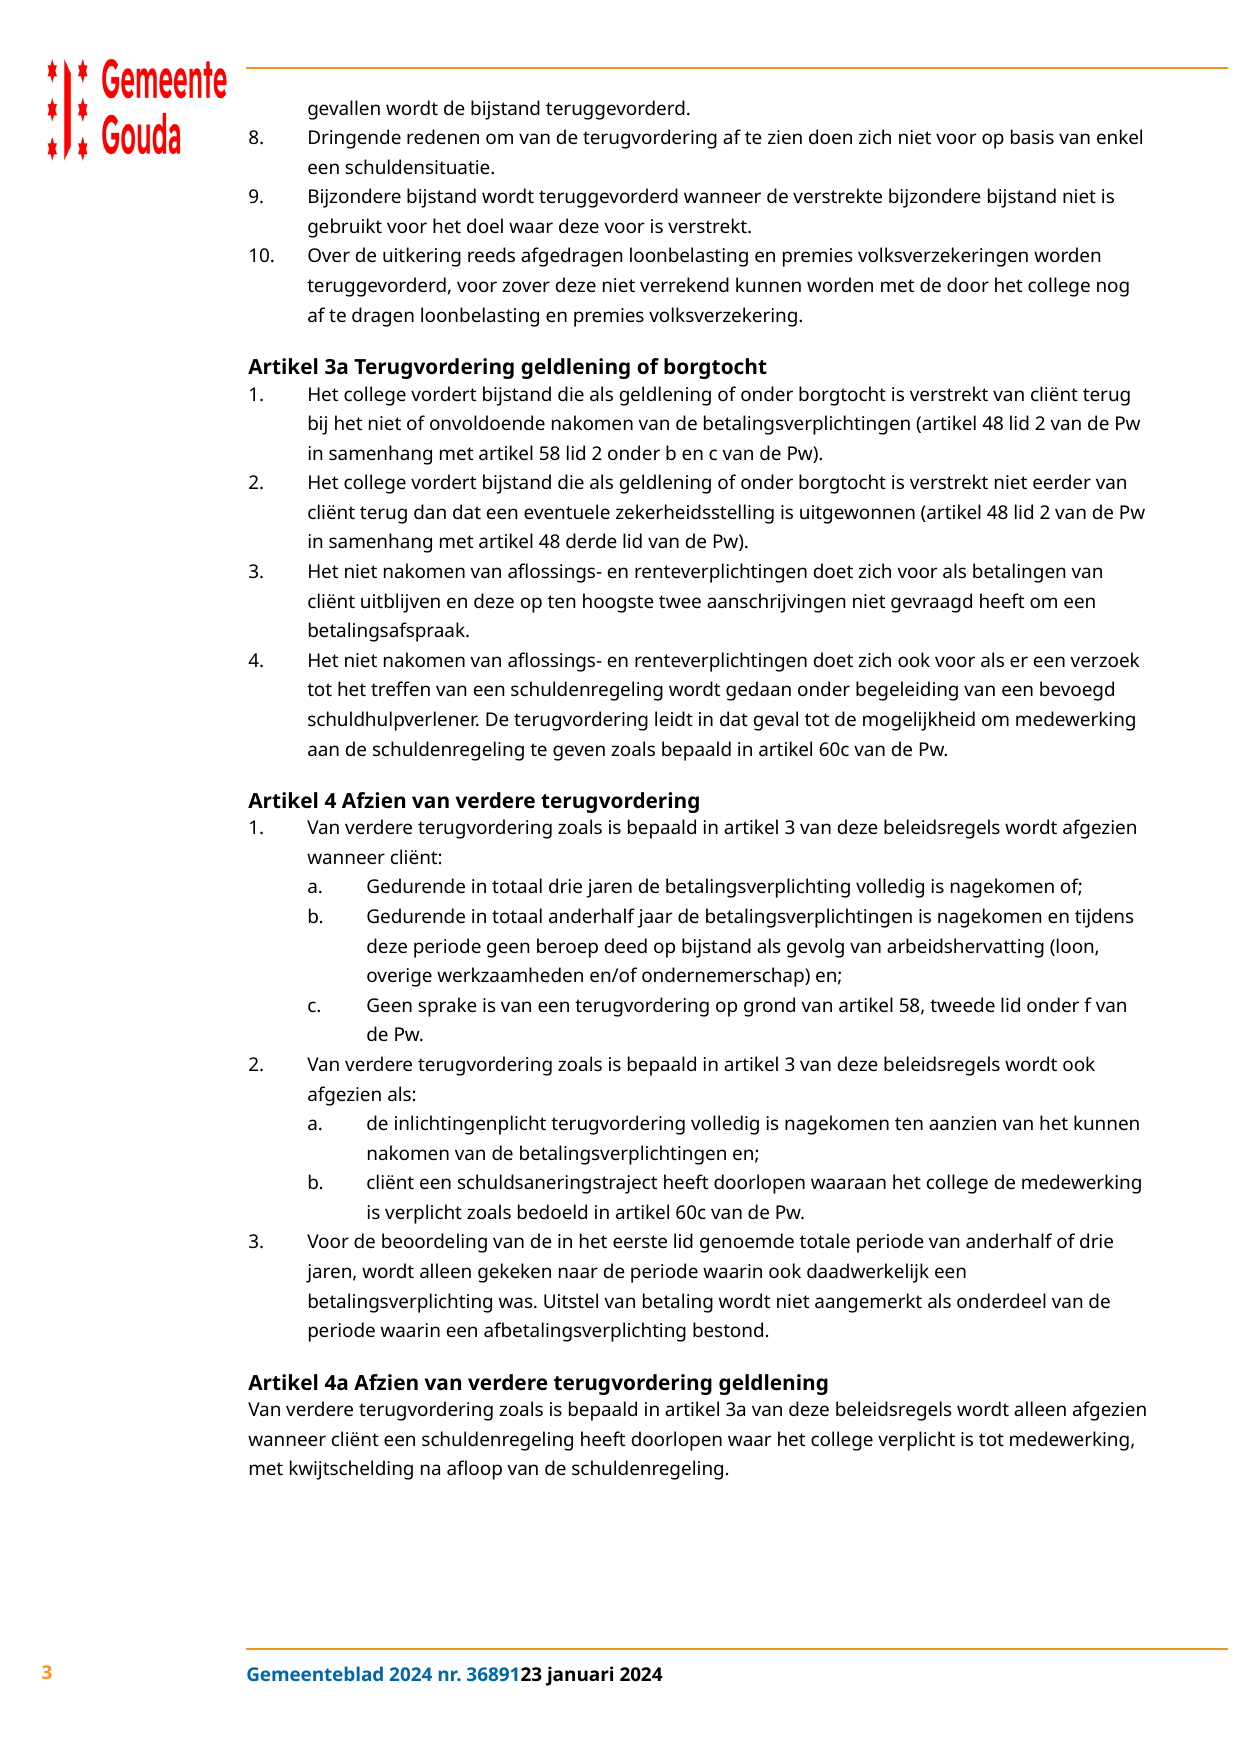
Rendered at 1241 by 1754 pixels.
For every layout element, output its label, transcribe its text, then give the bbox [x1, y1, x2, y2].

text Artikel 4a Afzien van verdere terugvordering geldlening [248, 1368, 1152, 1396]
picture [41, 47, 231, 172]
list Gedurende in totaal anderhalf jaar de betalingsverplichtingen is nagekomen en tijdens deze periode geen beroep deed op bijstand als gevolg van arbeidshervatting (loon, overige werkzaamheden en/of ondernemerschap) en; [307, 903, 1152, 988]
list Dringende redenen om van de terugvordering af te zien doen zich niet voor op basis van enkel een schuldensituatie. [248, 124, 1152, 180]
list Voor de beoordeling van de in het eerste lid genoemde totale periode van anderhalf of drie jaren, wordt alleen gekeken naar de periode waarin ook daadwerkelijk een betalingsverplichting was. Uitstel van betaling wordt niet aangemerkt als onderdeel van de periode waarin een afbetalingsverplichting bestond. [248, 1229, 1152, 1343]
list cliënt een schuldsaneringstraject heeft doorlopen waaraan het college de medewerking is verplicht zoals bedoeld in artikel 60c van de Pw. [307, 1169, 1152, 1225]
list Van verdere terugvordering zoals is bepaald in artikel 3 van deze beleidsregels wordt ook afgezien als: [248, 1051, 1152, 1107]
list Geen sprake is van een terugvordering op grond van artikel 58, tweede lid onder f van de Pw. [307, 992, 1152, 1047]
list Over de uitkering reeds afgedragen loonbelasting en premies volksverzekeringen worden teruggevorderd, voor zover deze niet verrekend kunnen worden met de door het college nog af te dragen loonbelasting en premies volksverzekering. [248, 243, 1152, 328]
list de inlichtingenplicht terugvordering volledig is nagekomen ten aanzien van het kunnen nakomen van de betalingsverplichtingen en; [307, 1110, 1152, 1166]
text Artikel 4 Afzien van verdere terugvordering [248, 786, 1152, 814]
list Gedurende in totaal drie jaren de betalingsverplichting volledig is nagekomen of; [307, 874, 1152, 899]
list Het college vordert bijstand die als geldlening of onder borgtocht is verstrekt niet eerder van cliënt terug dan dat een eventuele zekerheidsstelling is uitgewonnen (artikel 48 lid 2 van de Pw in samenhang met artikel 48 derde lid van de Pw). [248, 469, 1152, 554]
list Het college vordert bijstand die als geldlening of onder borgtocht is verstrekt van cliënt terug bij het niet of onvoldoende nakomen van de betalingsverplichtingen (artikel 48 lid 2 van de Pw in samenhang met artikel 58 lid 2 onder b en c van de Pw). [248, 381, 1152, 466]
text Artikel 3a Terugvordering geldlening of borgtocht [248, 352, 1152, 381]
list gevallen wordt de bijstand teruggevorderd. [248, 95, 1152, 121]
list Het niet nakomen van aflossings- en renteverplichtingen doet zich ook voor als er een verzoek tot het treffen van een schuldenregeling wordt gedaan onder begeleiding van een bevoegd schuldhulpverlener. De terugvordering leidt in dat geval tot de mogelijkheid om medewerking aan de schuldenregeling te geven zoals bepaald in artikel 60c van de Pw. [248, 647, 1152, 761]
list Van verdere terugvordering zoals is bepaald in artikel 3 van deze beleidsregels wordt afgezien wanneer cliënt: [248, 814, 1152, 870]
text Van verdere terugvordering zoals is bepaald in artikel 3a van deze beleidsregels wordt alleen afgezien wanneer cliënt een schuldenregeling heeft doorlopen waar het college verplicht is tot medewerking, met kwijtschelding na afloop van de schuldenregeling. [248, 1396, 1152, 1481]
list Het niet nakomen van aflossings- en renteverplichtingen doet zich voor als betalingen van cliënt uitblijven en deze op ten hoogste twee aanschrijvingen niet gevraagd heeft om een betalingsafspraak. [248, 558, 1152, 643]
list Bijzondere bijstand wordt teruggevorderd wanneer de verstrekte bijzondere bijstand niet is gebruikt voor het doel waar deze voor is verstrekt. [248, 183, 1152, 239]
